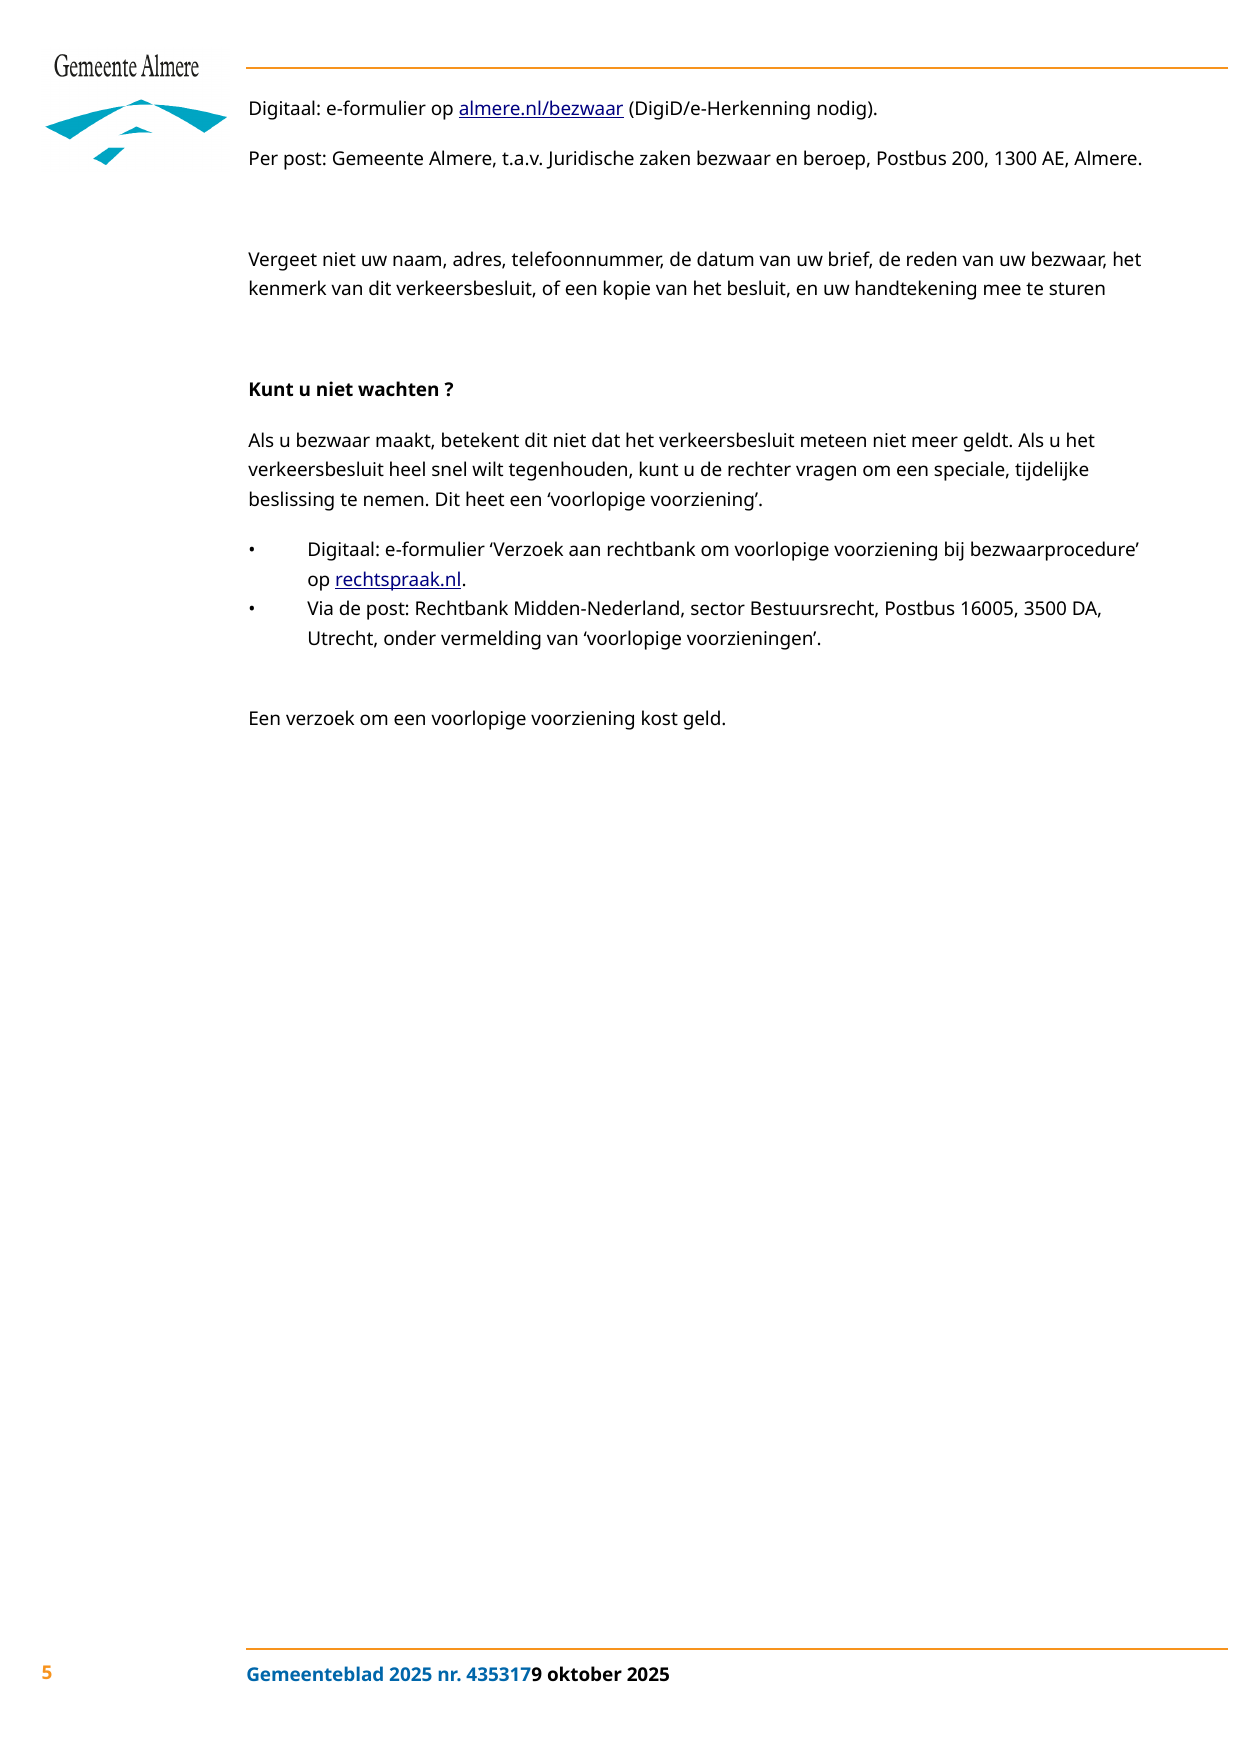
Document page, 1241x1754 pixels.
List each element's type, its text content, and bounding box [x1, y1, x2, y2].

text Per post: Gemeente Almere, t.a.v. Juridische zaken bezwaar en beroep, Postbus 200, 1300 AE, Almere. [248, 145, 1152, 171]
text Als u bezwaar maakt, betekent dit niet dat het verkeersbesluit meteen niet meer geldt. Als u het verkeersbesluit heel snel wilt tegenhouden, kunt u de rechter vragen om een speciale, tijdelijke beslissing te nemen. Dit heet een ‘voorlopige voorziening’. [248, 427, 1152, 512]
text Vergeet niet uw naam, adres, telefoonnummer, de datum van uw brief, de reden van uw bezwaar, het kenmerk van dit verkeersbesluit, of een kopie van het besluit, en uw handtekening mee te sturen [248, 246, 1152, 301]
list Digitaal: e-formulier ‘Verzoek aan rechtbank om voorlopige voorziening bij bezwaarprocedure’ op rechtspraak.nl. [248, 536, 1152, 592]
list Via de post: Rechtbank Midden-Nederland, sector Bestuursrecht, Postbus 16005, 3500 DA, Utrecht, onder vermelding van ‘voorlopige voorzieningen’. [248, 596, 1152, 651]
picture [41, 47, 231, 172]
text Een verzoek om een voorlopige voorziening kost geld. [248, 705, 1152, 731]
text Kunt u niet wachten ? [248, 376, 1152, 402]
text Digitaal: e-formulier op almere.nl/bezwaar (DigiD/e-Herkenning nodig). [248, 95, 1152, 121]
